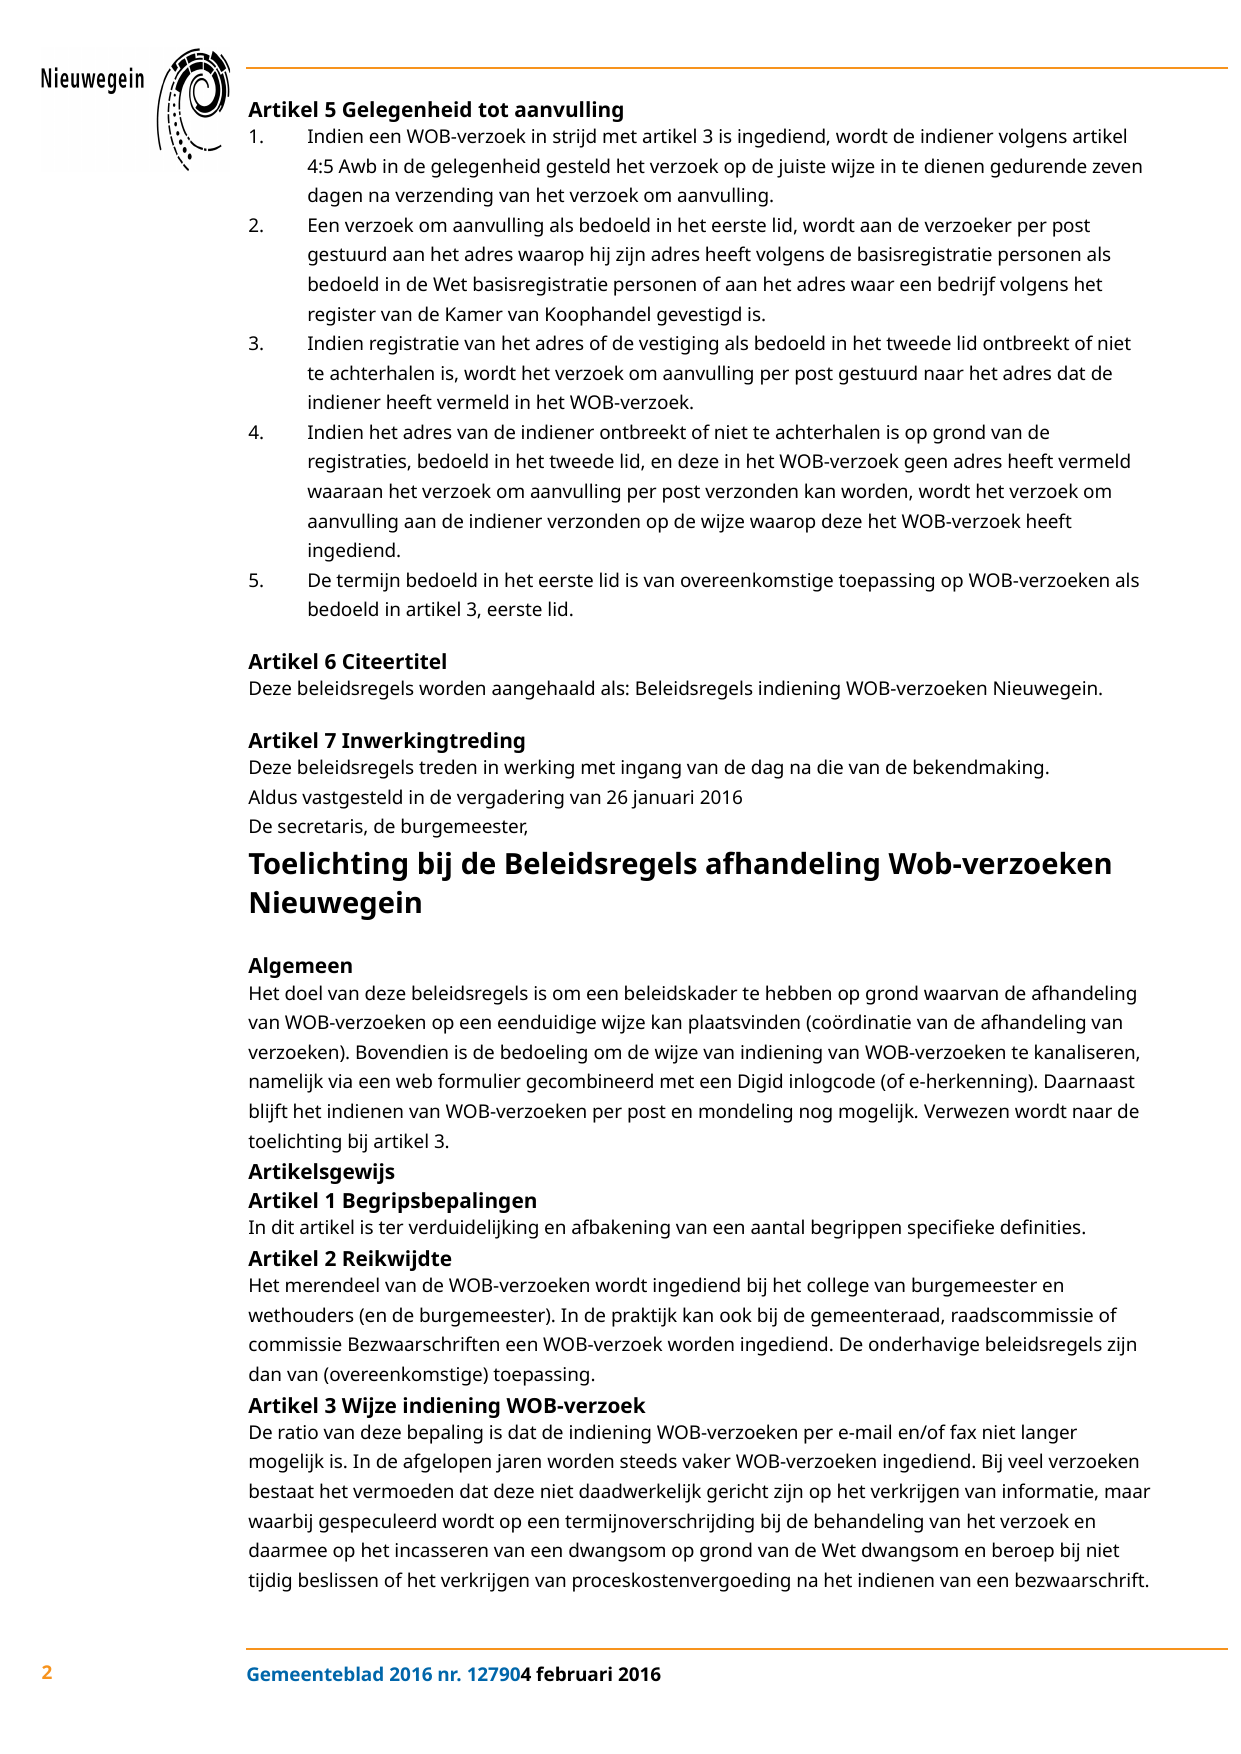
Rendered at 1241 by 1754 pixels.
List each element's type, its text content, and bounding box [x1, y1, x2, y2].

text Artikel 5 Gelegenheid tot aanvulling [248, 95, 1152, 123]
text Artikel 3 Wijze indiening WOB-verzoek [248, 1391, 1152, 1419]
text De ratio van deze bepaling is dat de indiening WOB-verzoeken per e-mail en/of fax niet langer mogelijk is. In de afgelopen jaren worden steeds vaker WOB-verzoeken ingediend. Bij veel verzoeken bestaat het vermoeden dat deze niet daadwerkelijk gericht zijn op het verkrijgen van informatie, maar waarbij gespeculeerd wordt op een termijnoverschrijding bij de behandeling van het verzoek en daarmee op het incasseren van een dwangsom op grond van de Wet dwangsom en beroep bij niet tijdig beslissen of het verkrijgen van proceskostenvergoeding na het indienen van een bezwaarschrift. [248, 1419, 1152, 1593]
list Een verzoek om aanvulling als bedoeld in het eerste lid, wordt aan de verzoeker per post gestuurd aan het adres waarop hij zijn adres heeft volgens de basisregistratie personen als bedoeld in de Wet basisregistratie personen of aan het adres waar een bedrijf volgens het register van de Kamer van Koophandel gevestigd is. [248, 212, 1152, 326]
text Het merendeel van de WOB-verzoeken wordt ingediend bij het college van burgemeester en wethouders (en de burgemeester). In de praktijk kan ook bij de gemeenteraad, raadscommissie of commissie Bezwaarschriften een WOB-verzoek worden ingediend. De onderhavige beleidsregels zijn dan van (overeenkomstige) toepassing. [248, 1272, 1152, 1387]
text In dit artikel is ter verduidelijking en afbakening van een aantal begrippen specifieke definities. [248, 1214, 1152, 1240]
picture [41, 47, 231, 172]
text Artikelsgewijs [248, 1157, 1152, 1186]
text De secretaris, de burgemeester, [248, 813, 1152, 839]
list Indien een WOB-verzoek in strijd met artikel 3 is ingediend, wordt de indiener volgens artikel 4:5 Awb in de gelegenheid gesteld het verzoek op de juiste wijze in te dienen gedurende zeven dagen na verzending van het verzoek om aanvulling. [248, 123, 1152, 208]
text Algemeen [248, 952, 1152, 980]
text Artikel 6 Citeertitel [248, 647, 1152, 675]
text Deze beleidsregels worden aangehaald als: Beleidsregels indiening WOB-verzoeken Nieuwegein. [248, 675, 1152, 701]
text Artikel 1 Begripsbepalingen [248, 1186, 1152, 1214]
text Aldus vastgesteld in de vergadering van 26 januari 2016 [248, 784, 1152, 809]
list De termijn bedoeld in het eerste lid is van overeenkomstige toepassing op WOB-verzoeken als bedoeld in artikel 3, eerste lid. [248, 567, 1152, 622]
list Indien registratie van het adres of de vestiging als bedoeld in het tweede lid ontbreekt of niet te achterhalen is, wordt het verzoek om aanvulling per post gestuurd naar het adres dat de indiener heeft vermeld in het WOB-verzoek. [248, 330, 1152, 415]
list Indien het adres van de indiener ontbreekt of niet te achterhalen is op grond van de registraties, bedoeld in het tweede lid, en deze in het WOB-verzoek geen adres heeft vermeld waaraan het verzoek om aanvulling per post verzonden kan worden, wordt het verzoek om aanvulling aan de indiener verzonden op de wijze waarop deze het WOB-verzoek heeft ingediend. [248, 419, 1152, 563]
text Het doel van deze beleidsregels is om een beleidskader te hebben op grond waarvan de afhandeling van WOB-verzoeken op een eenduidige wijze kan plaatsvinden (coördinatie van de afhandeling van verzoeken). Bovendien is de bedoeling om de wijze van indiening van WOB-verzoeken te kanaliseren, namelijk via een web formulier gecombineerd met een Digid inlogcode (of e-herkenning). Daarnaast blijft het indienen van WOB-verzoeken per post en mondeling nog mogelijk. Verwezen wordt naar de toelichting bij artikel 3. [248, 980, 1152, 1154]
text Artikel 7 Inwerkingtreding [248, 726, 1152, 754]
text Toelichting bij de Beleidsregels afhandeling Wob-verzoeken Nieuwegein [248, 843, 1152, 922]
text Deze beleidsregels treden in werking met ingang van de dag na die van de bekendmaking. [248, 754, 1152, 780]
text Artikel 2 Reikwijdte [248, 1244, 1152, 1272]
